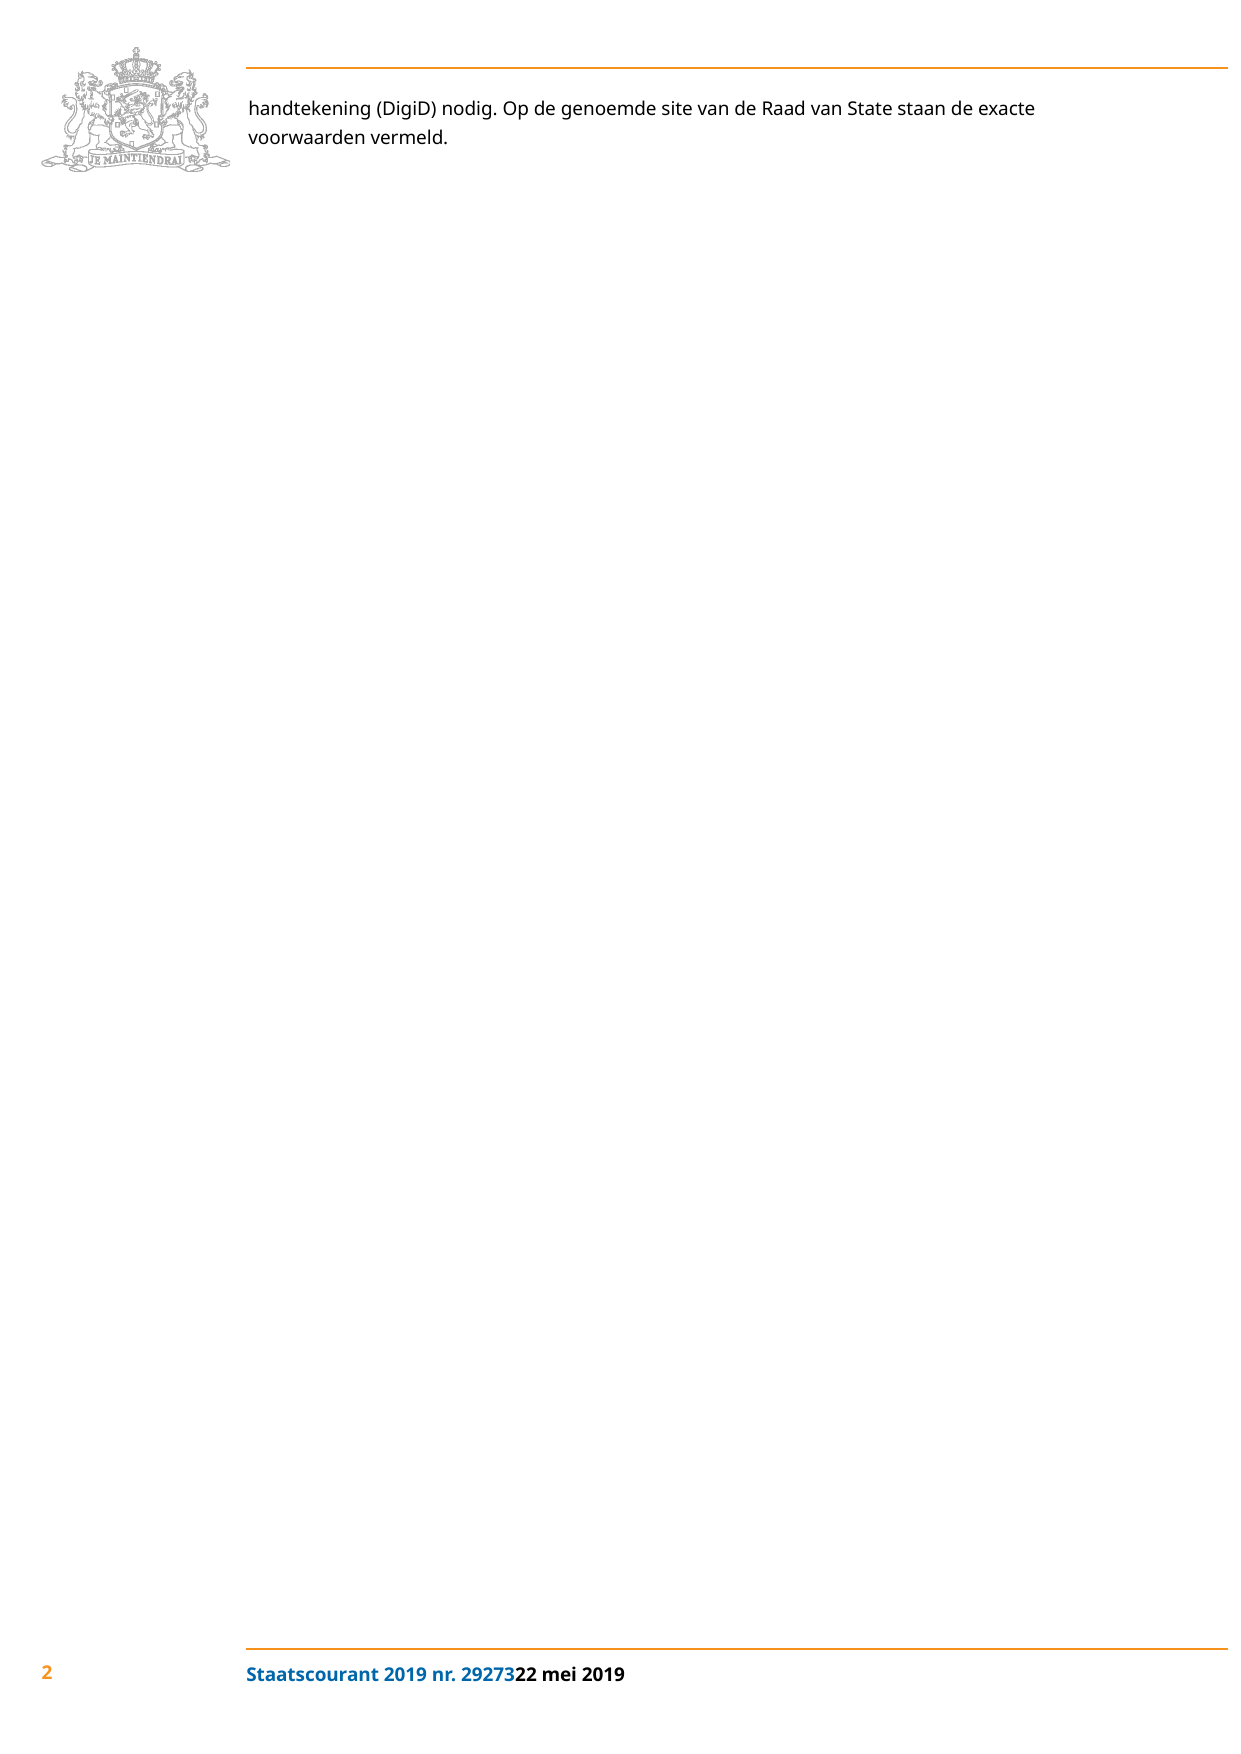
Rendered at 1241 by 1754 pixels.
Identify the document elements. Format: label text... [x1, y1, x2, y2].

text handtekening (DigiD) nodig. Op de genoemde site van de Raad van State staan de exacte voorwaarden vermeld. [248, 95, 1152, 150]
picture [41, 47, 231, 172]
